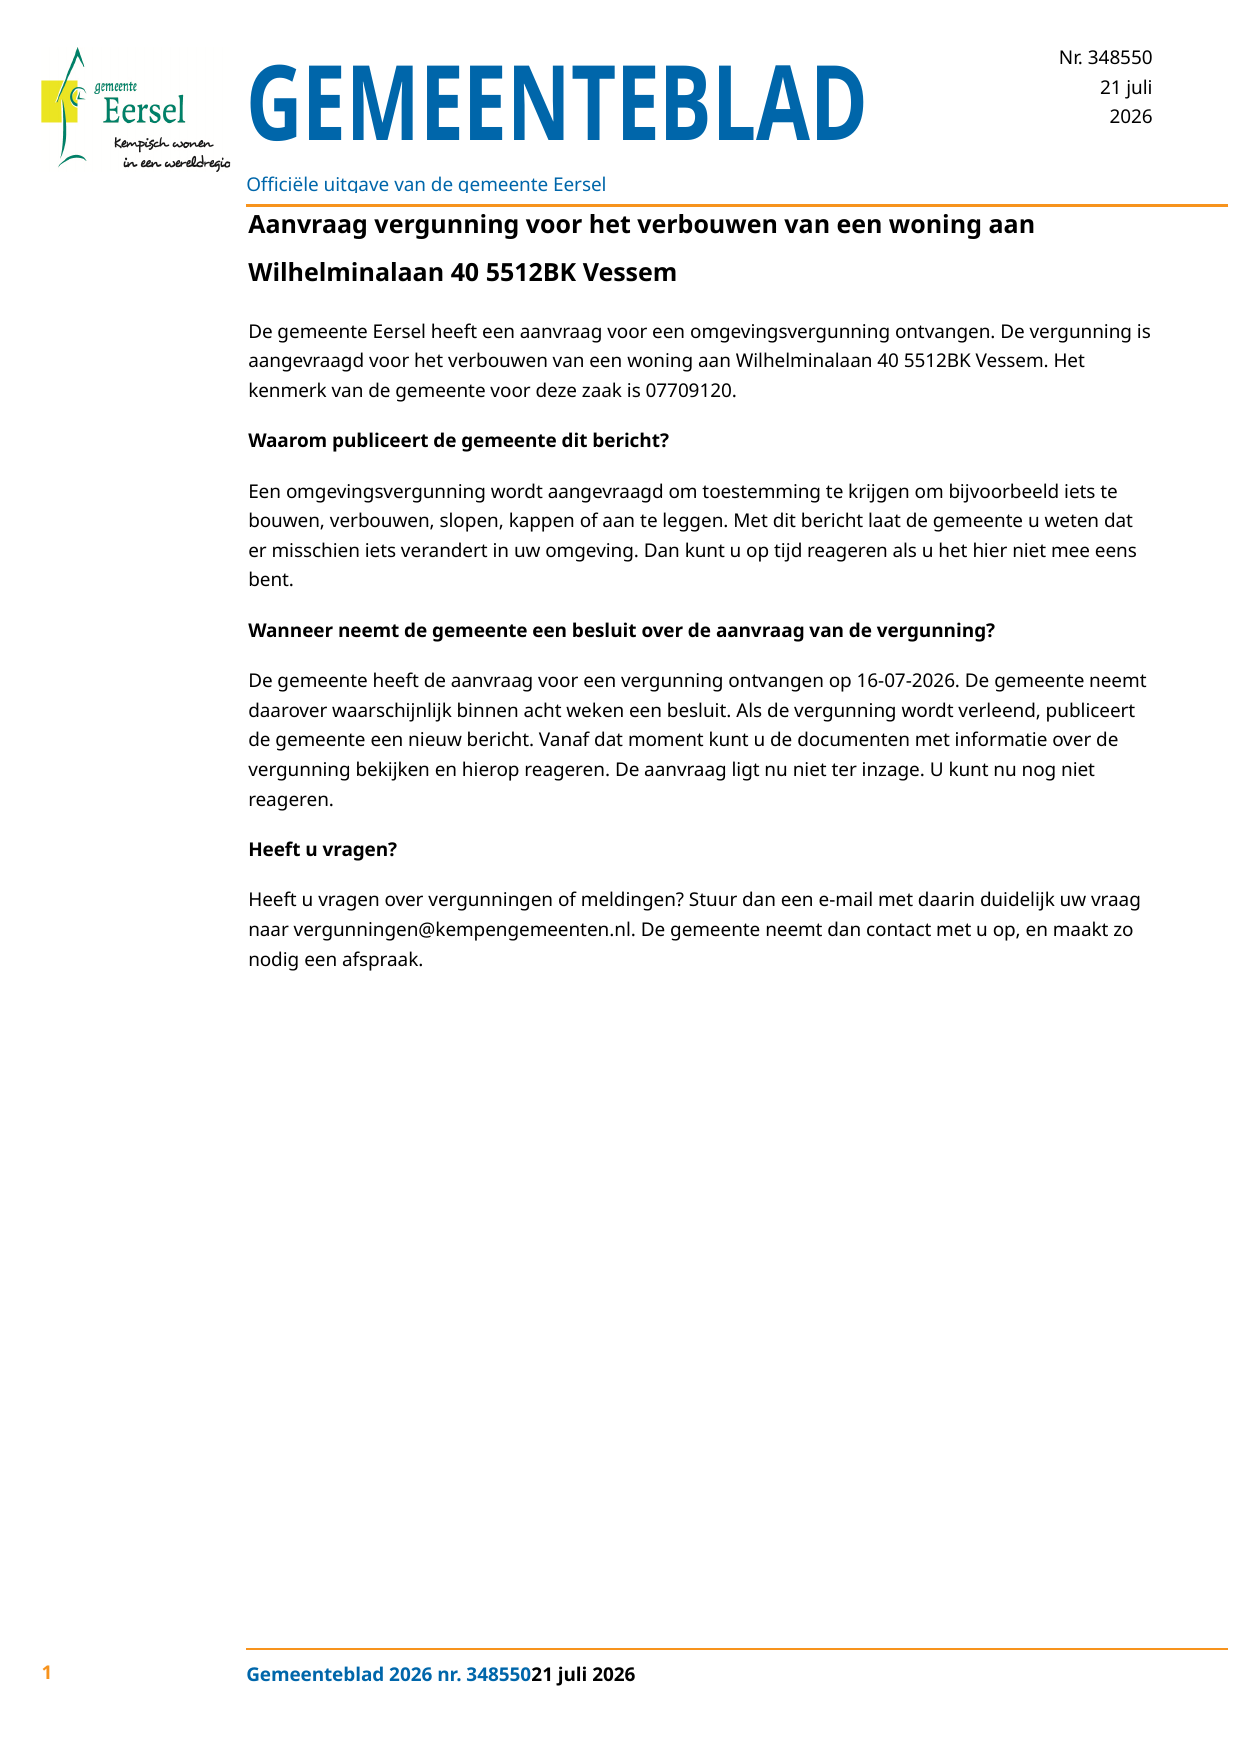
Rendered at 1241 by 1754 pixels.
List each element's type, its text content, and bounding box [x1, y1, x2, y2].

text De gemeente heeft de aanvraag voor een vergunning ontvangen op 16-07-2026. De gemeente neemt daarover waarschijnlijk binnen acht weken een besluit. Als de vergunning wordt verleend, publiceert de gemeente een nieuw bericht. Vanaf dat moment kunt u de documenten met informatie over de vergunning bekijken en hierop reageren. De aanvraag ligt nu niet ter inzage. U kunt nu nog niet reageren. [248, 667, 1152, 812]
text Heeft u vragen? [248, 836, 1152, 862]
picture [41, 47, 231, 172]
text Aanvraag vergunning voor het verbouwen van een woning aan Wilhelminalaan 40 5512BK Vessem [248, 207, 1152, 288]
text Een omgevingsvergunning wordt aangevraagd om toestemming te krijgen om bijvoorbeeld iets te bouwen, verbouwen, slopen, kappen of aan te leggen. Met dit bericht laat de gemeente u weten dat er misschien iets verandert in uw omgeving. Dan kunt u op tijd reageren als u het hier niet mee eens bent. [248, 478, 1152, 592]
text Heeft u vragen over vergunningen of meldingen? Stuur dan een e-mail met daarin duidelijk uw vraag naar vergunningen@kempengemeenten.nl. De gemeente neemt dan contact met u op, en maakt zo nodig een afspraak. [248, 887, 1152, 972]
text De gemeente Eersel heeft een aanvraag voor een omgevingsvergunning ontvangen. De vergunning is aangevraagd voor het verbouwen van een woning aan Wilhelminalaan 40 5512BK Vessem. Het kenmerk van de gemeente voor deze zaak is 07709120. [248, 318, 1152, 403]
text Wanneer neemt de gemeente een besluit over de aanvraag van de vergunning? [248, 617, 1152, 643]
text Waarom publiceert de gemeente dit bericht? [248, 427, 1152, 453]
